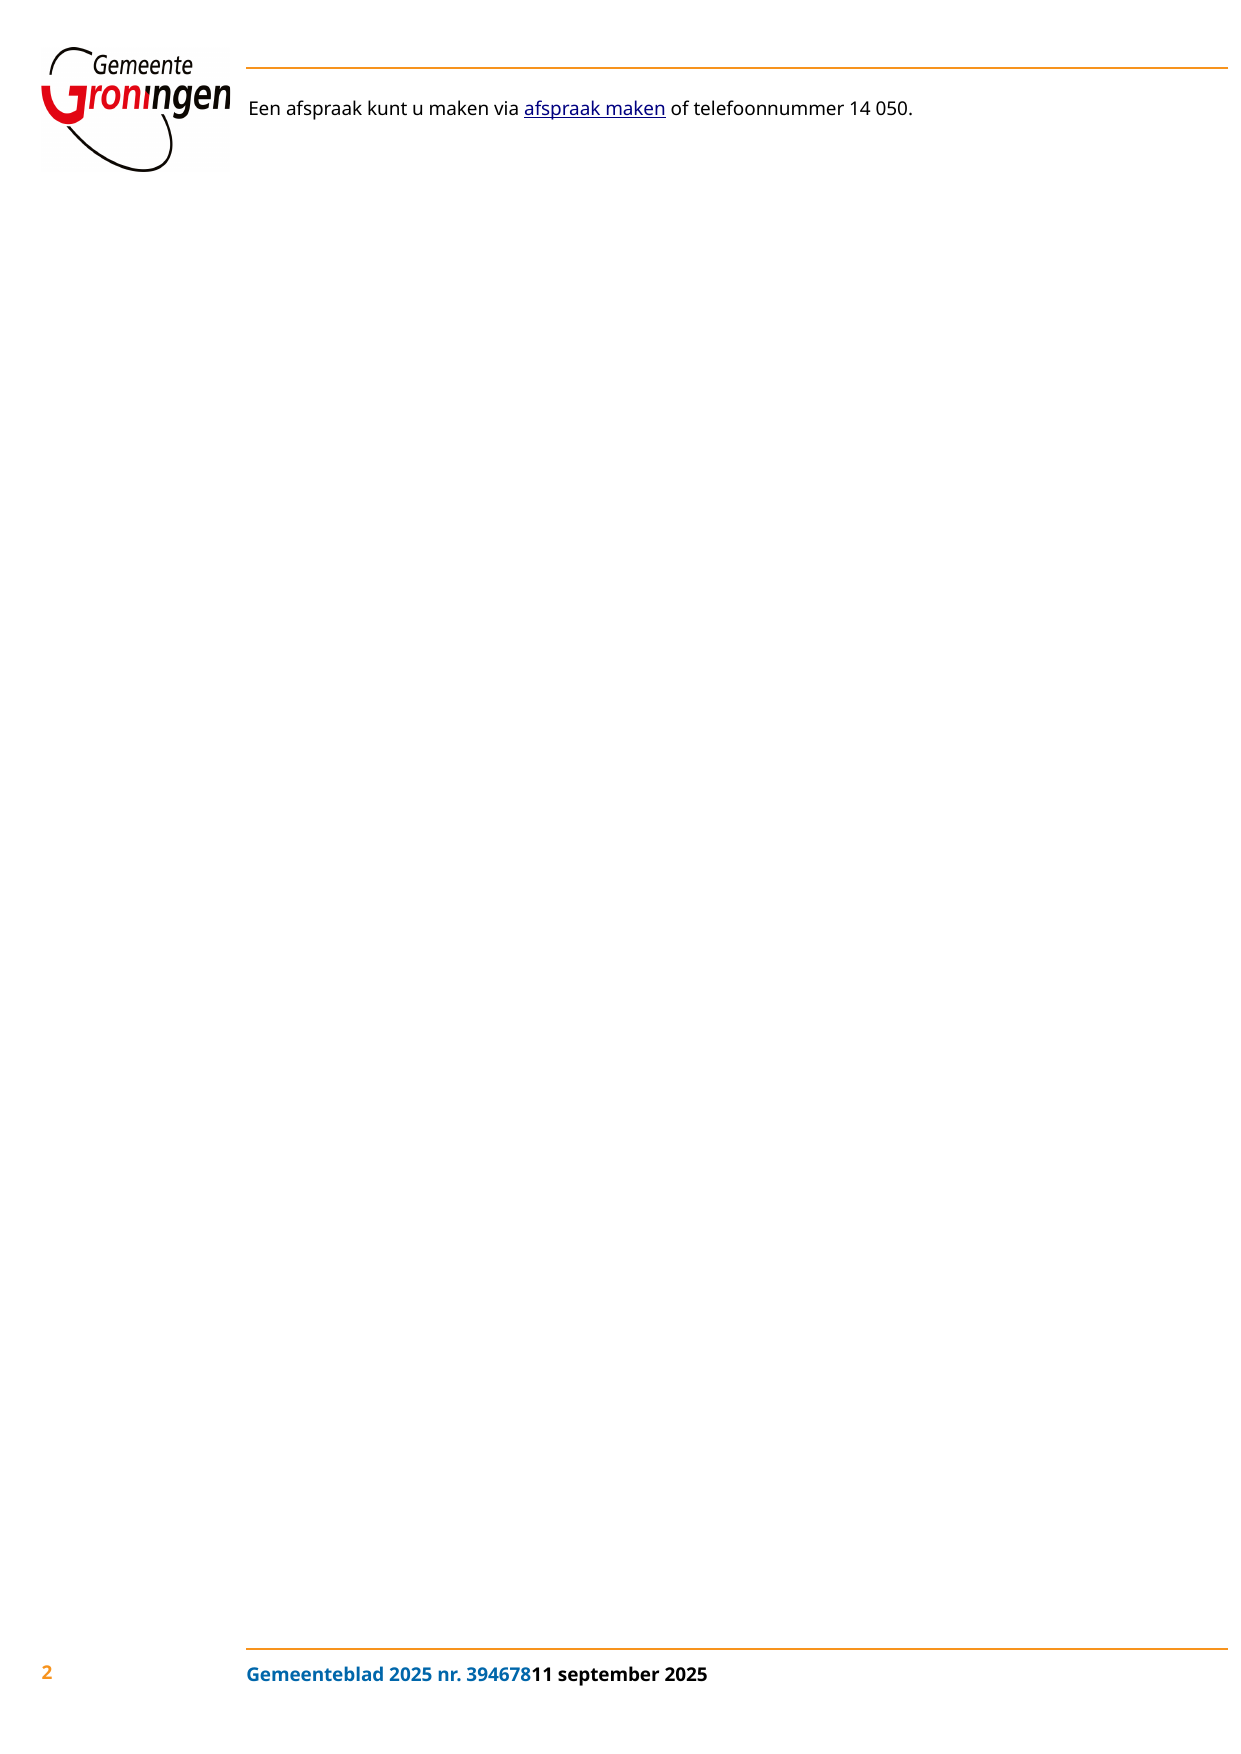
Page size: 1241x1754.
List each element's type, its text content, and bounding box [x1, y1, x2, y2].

picture [41, 47, 231, 172]
text Een afspraak kunt u maken via afspraak maken of telefoonnummer 14 050. [248, 95, 1152, 121]
